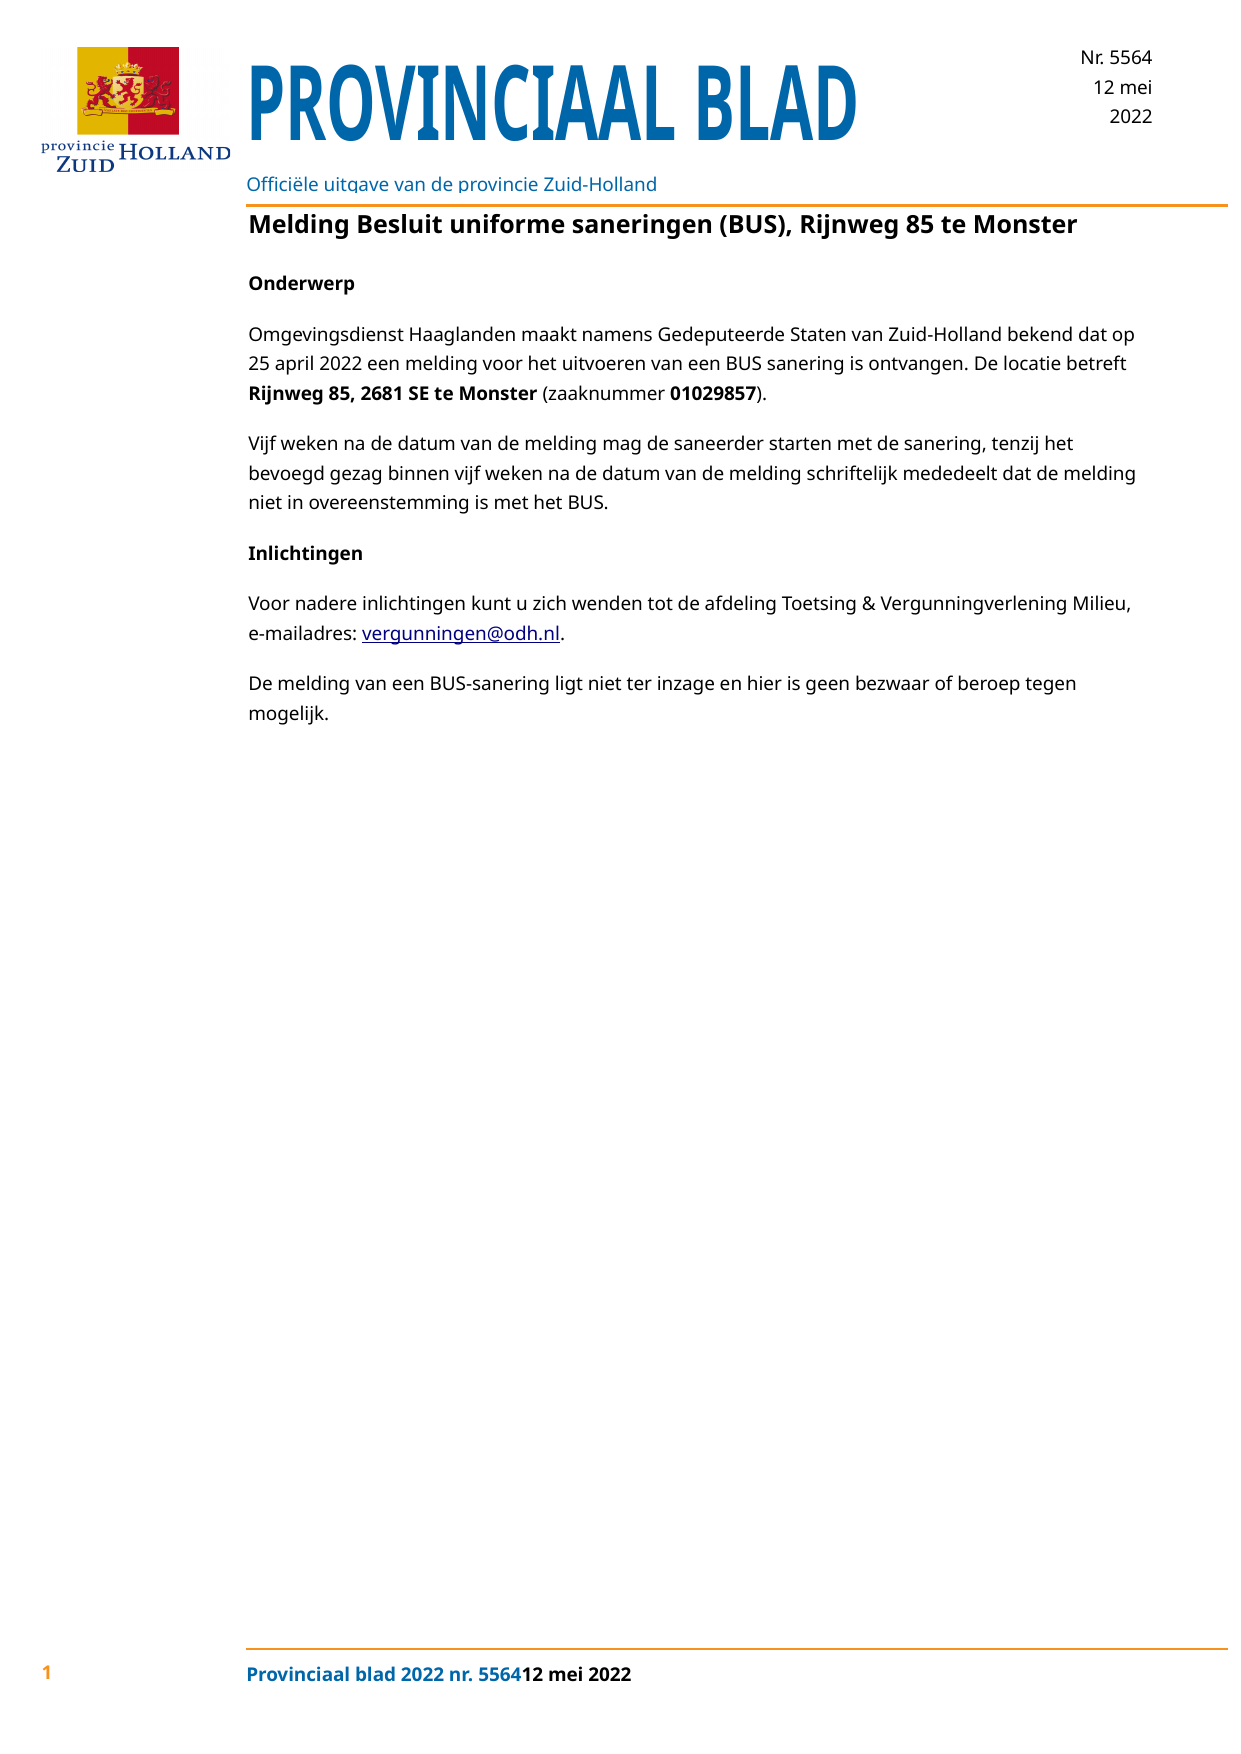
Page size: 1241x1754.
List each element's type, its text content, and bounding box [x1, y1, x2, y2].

text Melding Besluit uniforme saneringen (BUS), Rijnweg 85 te Monster [248, 207, 1152, 241]
text Voor nadere inlichtingen kunt u zich wenden tot de afdeling Toetsing & Vergunningverlening Milieu, e-mailadres: vergunningen@odh.nl. [248, 590, 1152, 646]
text Omgevingsdienst Haaglanden maakt namens Gedeputeerde Staten van Zuid-Holland bekend dat op 25 april 2022 een melding voor het uitvoeren van een BUS sanering is ontvangen. De locatie betreft Rijnweg 85, 2681 SE te Monster (zaaknummer 01029857). [248, 321, 1152, 406]
text Onderwerp [248, 270, 1152, 296]
text Inlichtingen [248, 540, 1152, 566]
picture [41, 47, 231, 172]
text De melding van een BUS-sanering ligt niet ter inzage en hier is geen bezwaar of beroep tegen mogelijk. [248, 670, 1152, 726]
text Vijf weken na de datum van de melding mag de saneerder starten met de sanering, tenzij het bevoegd gezag binnen vijf weken na de datum van de melding schriftelijk mededeelt dat de melding niet in overeenstemming is met het BUS. [248, 430, 1152, 515]
